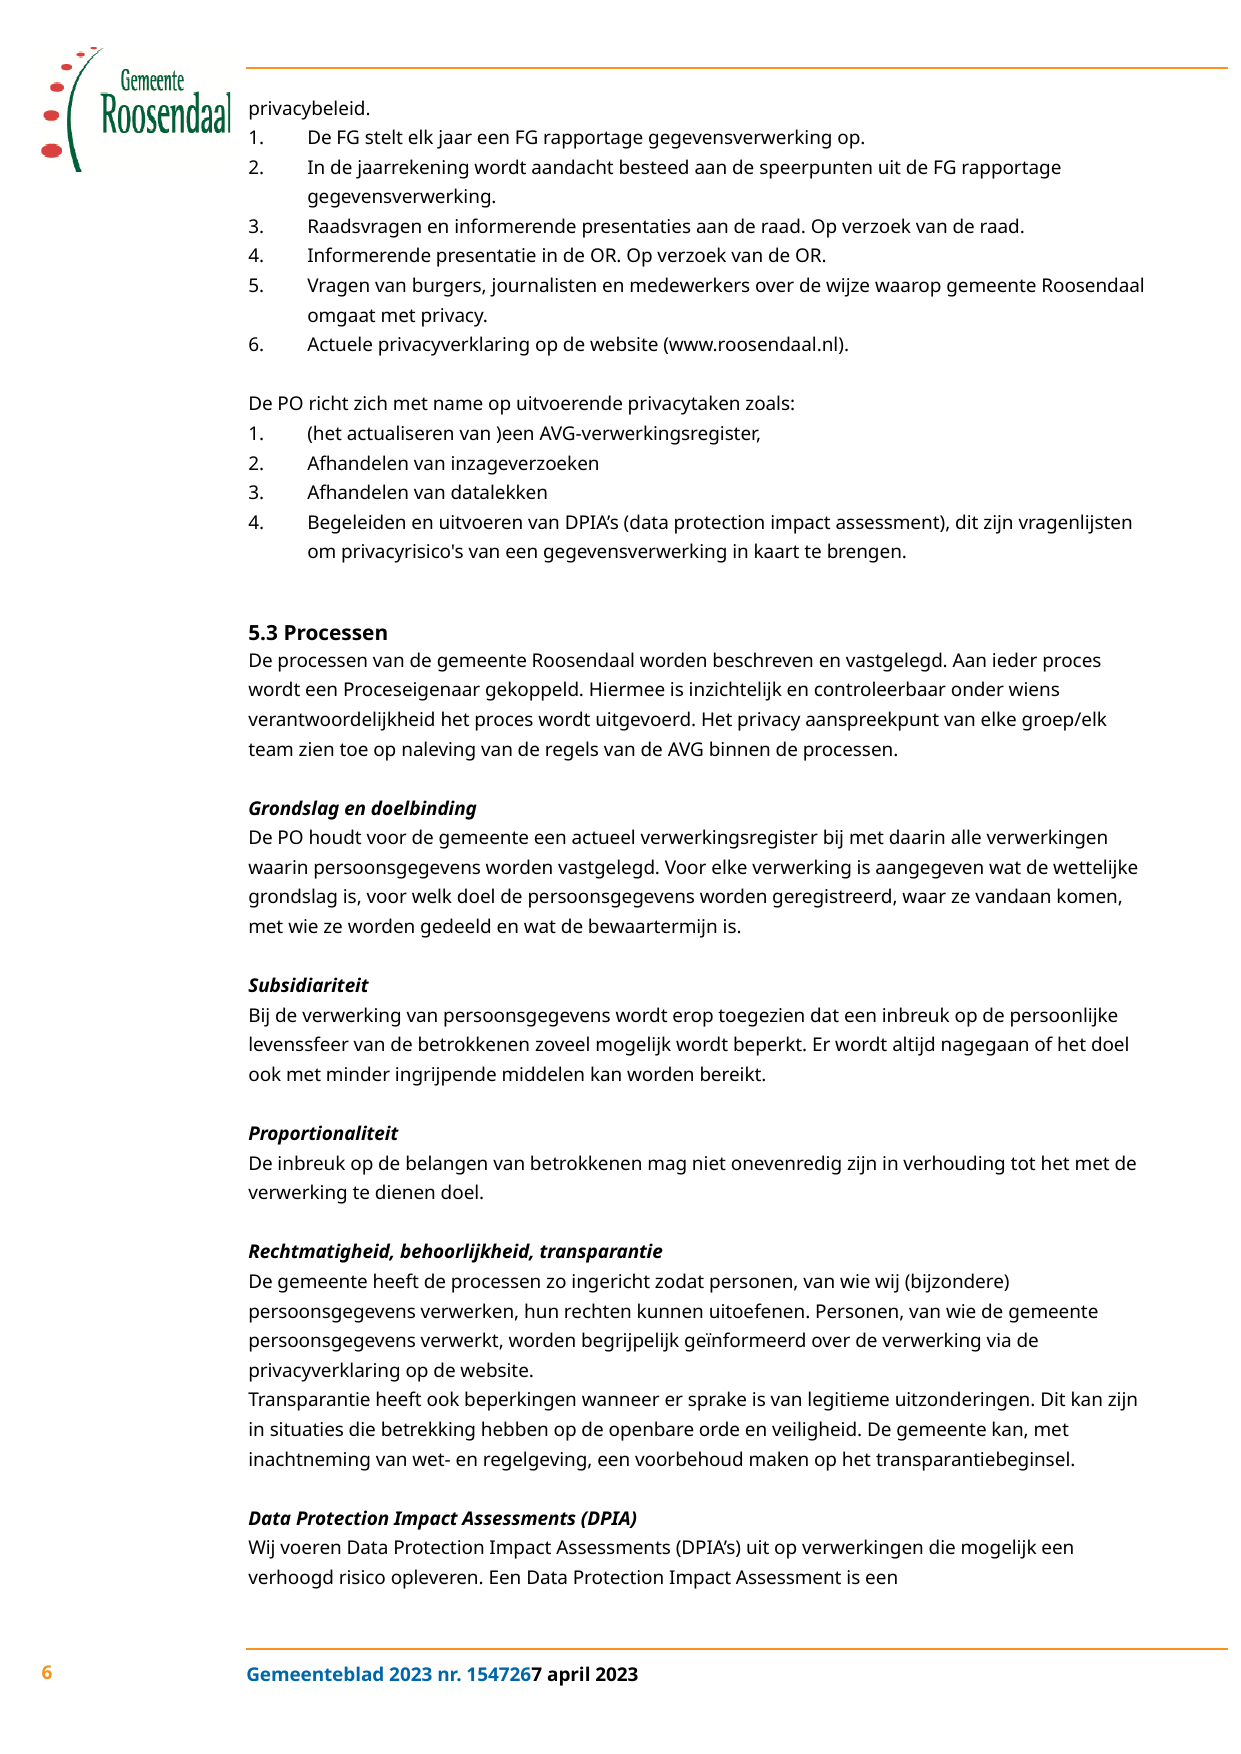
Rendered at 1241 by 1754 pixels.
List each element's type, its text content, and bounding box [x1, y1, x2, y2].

text Transparantie heeft ook beperkingen wanneer er sprake is van legitieme uitzonderingen. Dit kan zijn in situaties die betrekking hebben op de openbare orde en veiligheid. De gemeente kan, met inachtneming van wet- en regelgeving, een voorbehoud maken op het transparantiebeginsel. [248, 1387, 1152, 1471]
text Proportionaliteit [248, 1120, 1152, 1146]
text Wij voeren Data Protection Impact Assessments (DPIA’s) uit op verwerkingen die mogelijk een verhoogd risico opleveren. Een Data Protection Impact Assessment is een [248, 1534, 1152, 1590]
text Subsidiariteit [248, 972, 1152, 998]
list In de jaarrekening wordt aandacht besteed aan de speerpunten uit de FG rapportage gegevensverwerking. [248, 154, 1152, 209]
text privacybeleid. [248, 95, 1152, 121]
list Vragen van burgers, journalisten en medewerkers over de wijze waarop gemeente Roosendaal omgaat met privacy. [248, 272, 1152, 328]
list De FG stelt elk jaar een FG rapportage gegevensverwerking op. [248, 124, 1152, 150]
text De inbreuk op de belangen van betrokkenen mag niet onevenredig zijn in verhouding tot het met de verwerking te dienen doel. [248, 1150, 1152, 1205]
text Data Protection Impact Assessments (DPIA) [248, 1505, 1152, 1531]
list Afhandelen van datalekken [248, 479, 1152, 505]
picture [41, 47, 231, 172]
list Informerende presentatie in de OR. Op verzoek van de OR. [248, 243, 1152, 268]
text De PO houdt voor de gemeente een actueel verwerkingsregister bij met daarin alle verwerkingen waarin persoonsgegevens worden vastgelegd. Voor elke verwerking is aangegeven wat de wettelijke grondslag is, voor welk doel de persoonsgegevens worden geregistreerd, waar ze vandaan komen, met wie ze worden gedeeld en wat de bewaartermijn is. [248, 824, 1152, 939]
text 5.3 Processen [248, 618, 1152, 647]
text Bij de verwerking van persoonsgegevens wordt erop toegezien dat een inbreuk op de persoonlijke levenssfeer van de betrokkenen zoveel mogelijk wordt beperkt. Er wordt altijd nagegaan of het doel ook met minder ingrijpende middelen kan worden bereikt. [248, 1002, 1152, 1087]
text De processen van de gemeente Roosendaal worden beschreven en vastgelegd. Aan ieder proces wordt een Proceseigenaar gekoppeld. Hiermee is inzichtelijk en controleerbaar onder wiens verantwoordelijkheid het proces wordt uitgevoerd. Het privacy aanspreekpunt van elke groep/elk team zien toe op naleving van de regels van de AVG binnen de processen. [248, 647, 1152, 761]
list Actuele privacyverklaring op de website (www.roosendaal.nl). [248, 331, 1152, 357]
list Raadsvragen en informerende presentaties aan de raad. Op verzoek van de raad. [248, 213, 1152, 239]
list Begeleiden en uitvoeren van DPIA’s (data protection impact assessment), dit zijn vragenlijsten om privacyrisico's van een gegevensverwerking in kaart te brengen. [248, 509, 1152, 564]
text De gemeente heeft de processen zo ingericht zodat personen, van wie wij (bijzondere) persoonsgegevens verwerken, hun rechten kunnen uitoefenen. Personen, van wie de gemeente persoonsgegevens verwerkt, worden begrijpelijk geïnformeerd over de verwerking via de privacyverklaring op de website. [248, 1268, 1152, 1383]
list Afhandelen van inzageverzoeken [248, 450, 1152, 476]
text Rechtmatigheid, behoorlijkheid, transparantie [248, 1239, 1152, 1264]
text Grondslag en doelbinding [248, 795, 1152, 821]
text De PO richt zich met name op uitvoerende privacytaken zoals: [248, 391, 1152, 416]
list (het actualiseren van )een AVG-verwerkingsregister, [248, 420, 1152, 446]
